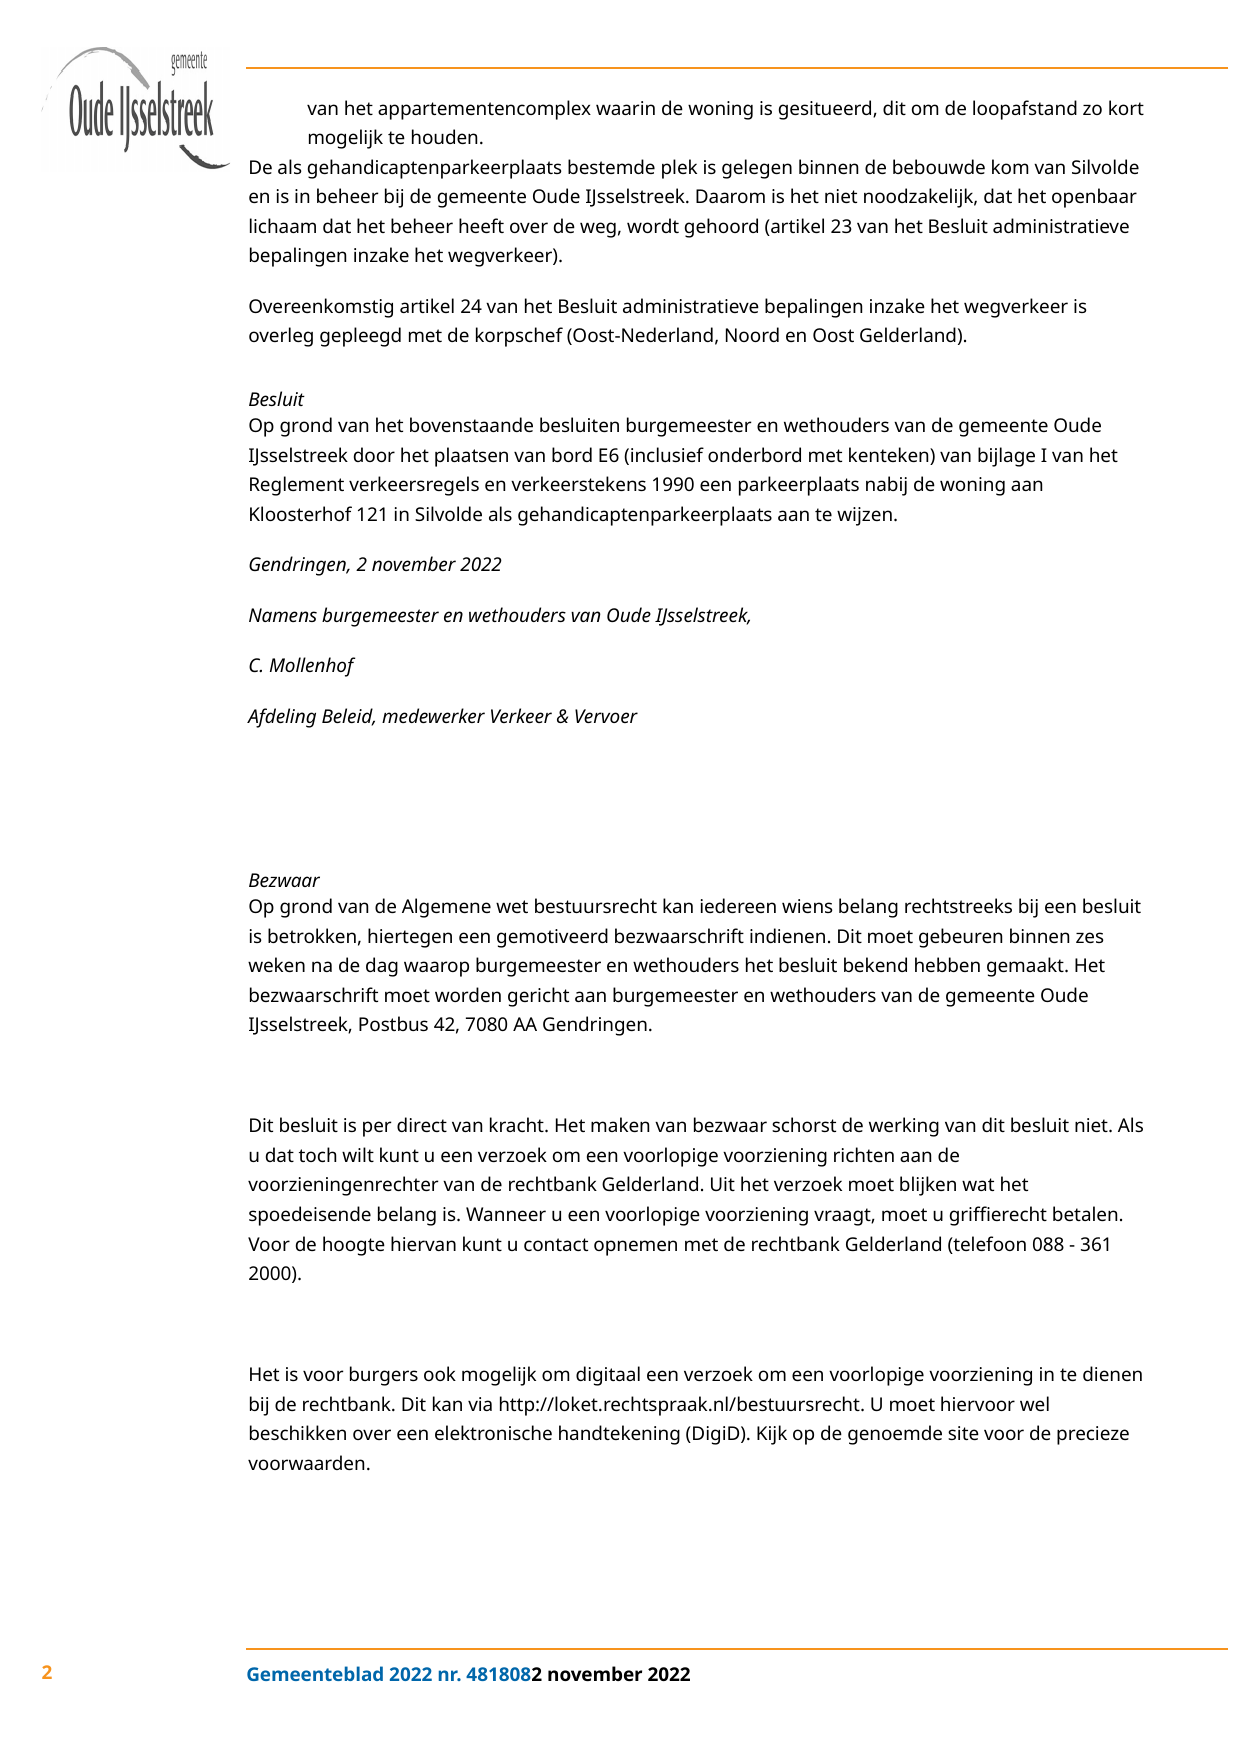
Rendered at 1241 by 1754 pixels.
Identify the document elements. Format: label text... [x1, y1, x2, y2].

text Namens burgemeester en wethouders van Oude IJsselstreek, [248, 602, 1152, 628]
text Afdeling Beleid, medewerker Verkeer & Vervoer [248, 703, 1152, 728]
text Het is voor burgers ook mogelijk om digitaal een verzoek om een voorlopige voorziening in te dienen bij de rechtbank. Dit kan via http://loket.rechtspraak.nl/bestuursrecht. U moet hiervoor wel beschikken over een elektronische handtekening (DigiD). Kijk op de genoemde site voor de precieze voorwaarden. [248, 1361, 1152, 1476]
text Gendringen, 2 november 2022 [248, 552, 1152, 577]
text Besluit [248, 387, 1152, 412]
text Bezwaar [248, 868, 1152, 893]
text De als gehandicaptenparkeerplaats bestemde plek is gelegen binnen de bebouwde kom van Silvolde en is in beheer bij de gemeente Oude IJsselstreek. Daarom is het niet noodzakelijk, dat het openbaar lichaam dat het beheer heeft over de weg, wordt gehoord (artikel 23 van het Besluit administratieve bepalingen inzake het wegverkeer). [248, 154, 1152, 268]
list van het appartementencomplex waarin de woning is gesitueerd, dit om de loopafstand zo kort mogelijk te houden. [248, 95, 1152, 150]
picture [41, 47, 231, 172]
text Op grond van het bovenstaande besluiten burgemeester en wethouders van de gemeente Oude IJsselstreek door het plaatsen van bord E6 (inclusief onderbord met kenteken) van bijlage I van het Reglement verkeersregels en verkeerstekens 1990 een parkeerplaats nabij de woning aan Kloosterhof 121 in Silvolde als gehandicaptenparkeerplaats aan te wijzen. [248, 412, 1152, 527]
text Dit besluit is per direct van kracht. Het maken van bezwaar schorst de werking van dit besluit niet. Als u dat toch wilt kunt u een verzoek om een voorlopige voorziening richten aan de voorzieningenrechter van de rechtbank Gelderland. Uit het verzoek moet blijken wat het spoedeisende belang is. Wanneer u een voorlopige voorziening vraagt, moet u griffierecht betalen. Voor de hoogte hiervan kunt u contact opnemen met de rechtbank Gelderland (telefoon 088 - 361 2000). [248, 1112, 1152, 1286]
text Op grond van de Algemene wet bestuursrecht kan iedereen wiens belang rechtstreeks bij een besluit is betrokken, hiertegen een gemotiveerd bezwaarschrift indienen. Dit moet gebeuren binnen zes weken na de dag waarop burgemeester en wethouders het besluit bekend hebben gemaakt. Het bezwaarschrift moet worden gericht aan burgemeester en wethouders van de gemeente Oude IJsselstreek, Postbus 42, 7080 AA Gendringen. [248, 893, 1152, 1037]
text C. Mollenhof [248, 652, 1152, 678]
text Overeenkomstig artikel 24 van het Besluit administratieve bepalingen inzake het wegverkeer is overleg gepleegd met de korpschef (Oost-Nederland, Noord en Oost Gelderland). [248, 293, 1152, 348]
